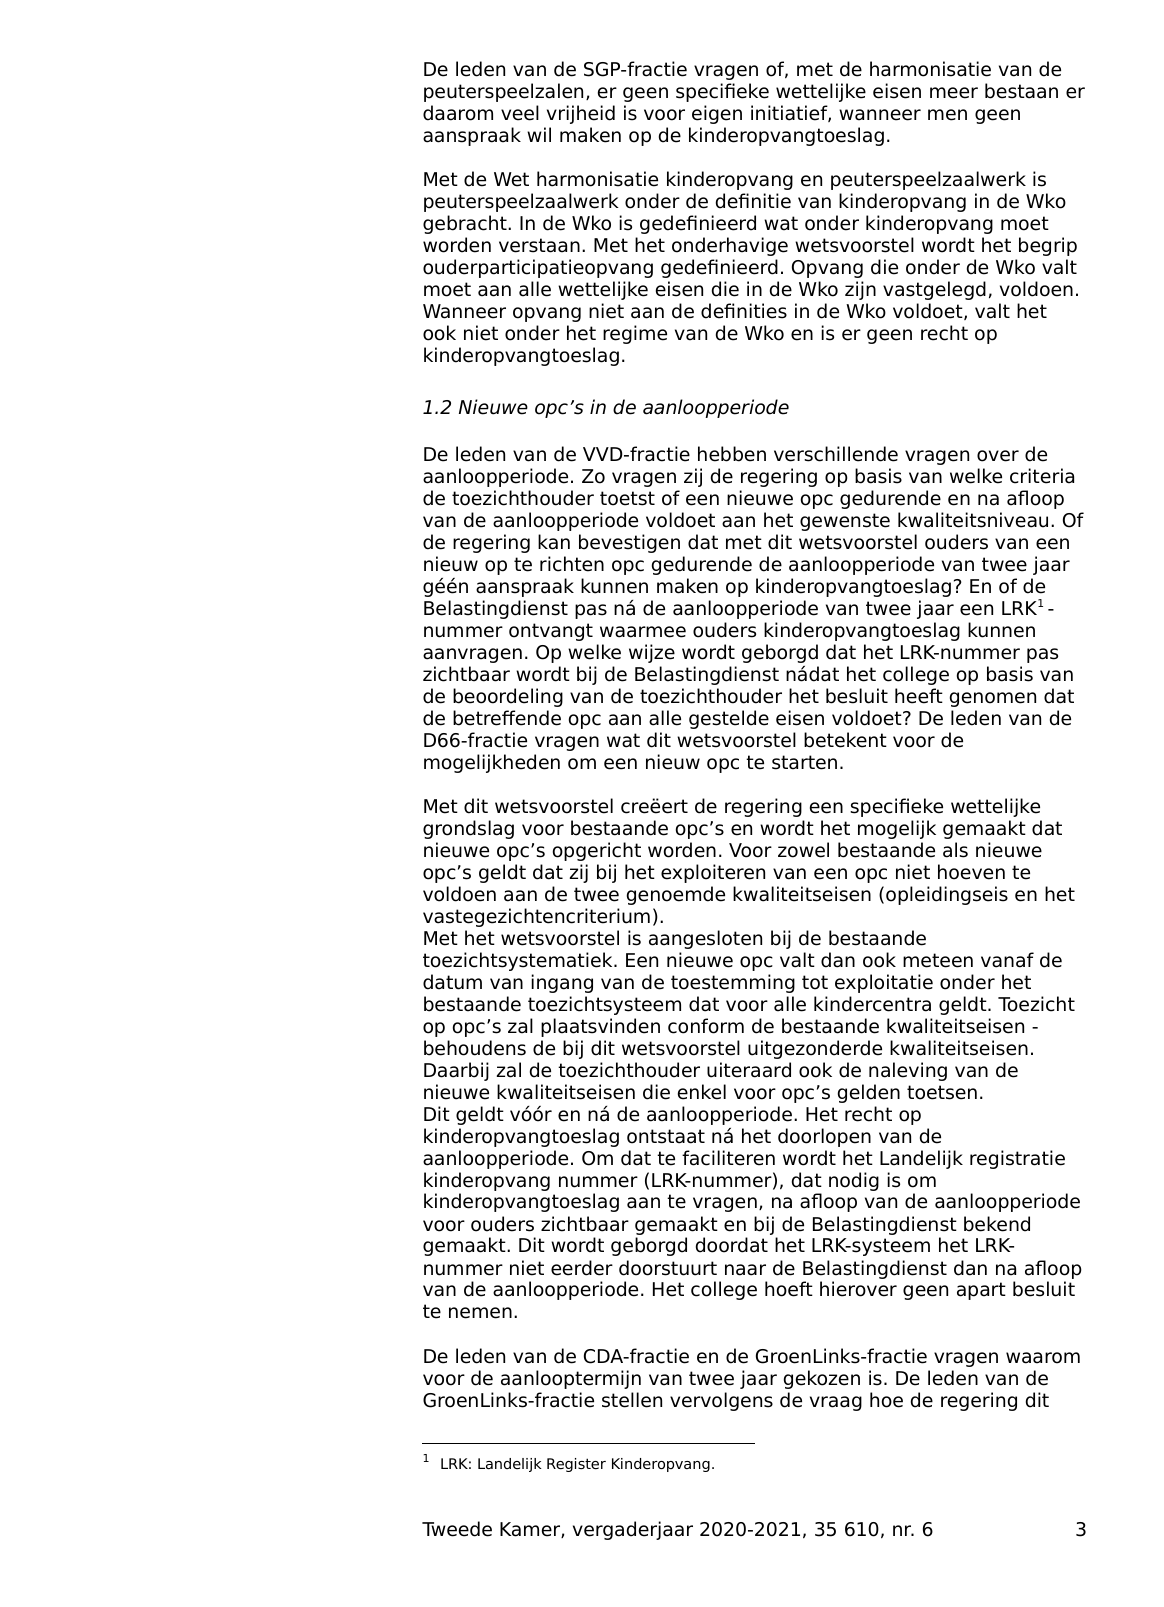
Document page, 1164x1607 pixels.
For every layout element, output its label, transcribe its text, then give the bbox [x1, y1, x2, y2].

subtitle 1.2 Nieuwe opc’s in de aanloopperiode [422, 397, 1087, 419]
text De leden van de VVD-fractie hebben verschillende vragen over de aanloopperiode. Zo vragen zij de regering op basis van welke criteria de toezichthouder toetst of een nieuwe opc gedurende en na afloop van de aanloopperiode voldoet aan het gewenste kwaliteitsniveau. Of de regering kan bevestigen dat met dit wetsvoorstel ouders van een nieuw op te richten opc gedurende de aanloopperiode van twee jaar géén aanspraak kunnen maken op kinderopvangtoeslag? En of de Belastingdienst pas ná de aanloopperiode van twee jaar een LRK-nummer ontvangt waarmee ouders kinderopvangtoeslag kunnen aanvragen. Op welke wijze wordt geborgd dat het LRK-nummer pas zichtbaar wordt bij de Belastingdienst nádat het college op basis van de beoordeling van de toezichthouder het besluit heeft genomen dat de betreffende opc aan alle gestelde eisen voldoet? De leden van de D66-fractie vragen wat dit wetsvoorstel betekent voor de mogelijkheden om een nieuw opc te starten. [422, 444, 1087, 774]
text Met het wetsvoorstel is aangesloten bij de bestaande toezichtsystematiek. Een nieuwe opc valt dan ook meteen vanaf de datum van ingang van de toestemming tot exploitatie onder het bestaande toezichtsysteem dat voor alle kindercentra geldt. Toezicht op opc’s zal plaatsvinden conform de bestaande kwaliteitseisen -behoudens de bij dit wetsvoorstel uitgezonderde kwaliteitseisen. Daarbij zal de toezichthouder uiteraard ook de naleving van de nieuwe kwaliteitseisen die enkel voor opc’s gelden toetsen. [422, 928, 1087, 1103]
text Met de Wet harmonisatie kinderopvang en peuterspeelzaalwerk is peuterspeelzaalwerk onder de definitie van kinderopvang in de Wko gebracht. In de Wko is gedefinieerd wat onder kinderopvang moet worden verstaan. Met het onderhavige wetsvoorstel wordt het begrip ouderparticipatieopvang gedefinieerd. Opvang die onder de Wko valt moet aan alle wettelijke eisen die in de Wko zijn vastgelegd, voldoen. Wanneer opvang niet aan de definities in de Wko voldoet, valt het ook niet onder het regime van de Wko en is er geen recht op kinderopvangtoeslag. [422, 169, 1087, 367]
text De leden van de SGP-fractie vragen of, met de harmonisatie van de peuterspeelzalen, er geen specifieke wettelijke eisen meer bestaan er daarom veel vrijheid is voor eigen initiatief, wanneer men geen aanspraak wil maken op de kinderopvangtoeslag. [422, 59, 1087, 147]
text LRK: Landelijk Register Kinderopvang. [422, 1452, 1087, 1474]
text Met dit wetsvoorstel creëert de regering een specifieke wettelijke grondslag voor bestaande opc’s en wordt het mogelijk gemaakt dat nieuwe opc’s opgericht worden. Voor zowel bestaande als nieuwe opc’s geldt dat zij bij het exploiteren van een opc niet hoeven te voldoen aan de twee genoemde kwaliteitseisen (opleidingseis en het vastegezichtencriterium). [422, 796, 1087, 928]
text De leden van de CDA-fractie en de GroenLinks-fractie vragen waarom voor de aanlooptermijn van twee jaar gekozen is. De leden van de GroenLinks-fractie stellen vervolgens de vraag hoe de regering dit [422, 1346, 1087, 1411]
text Dit geldt vóór en ná de aanloopperiode. Het recht op kinderopvangtoeslag ontstaat ná het doorlopen van de aanloopperiode. Om dat te faciliteren wordt het Landelijk registratie kinderopvang nummer (LRK-nummer), dat nodig is om kinderopvangtoeslag aan te vragen, na afloop van de aanloopperiode voor ouders zichtbaar gemaakt en bij de Belastingdienst bekend gemaakt. Dit wordt geborgd doordat het LRK-systeem het LRK-nummer niet eerder doorstuurt naar de Belastingdienst dan na afloop van de aanloopperiode. Het college hoeft hierover geen apart besluit te nemen. [422, 1103, 1087, 1323]
